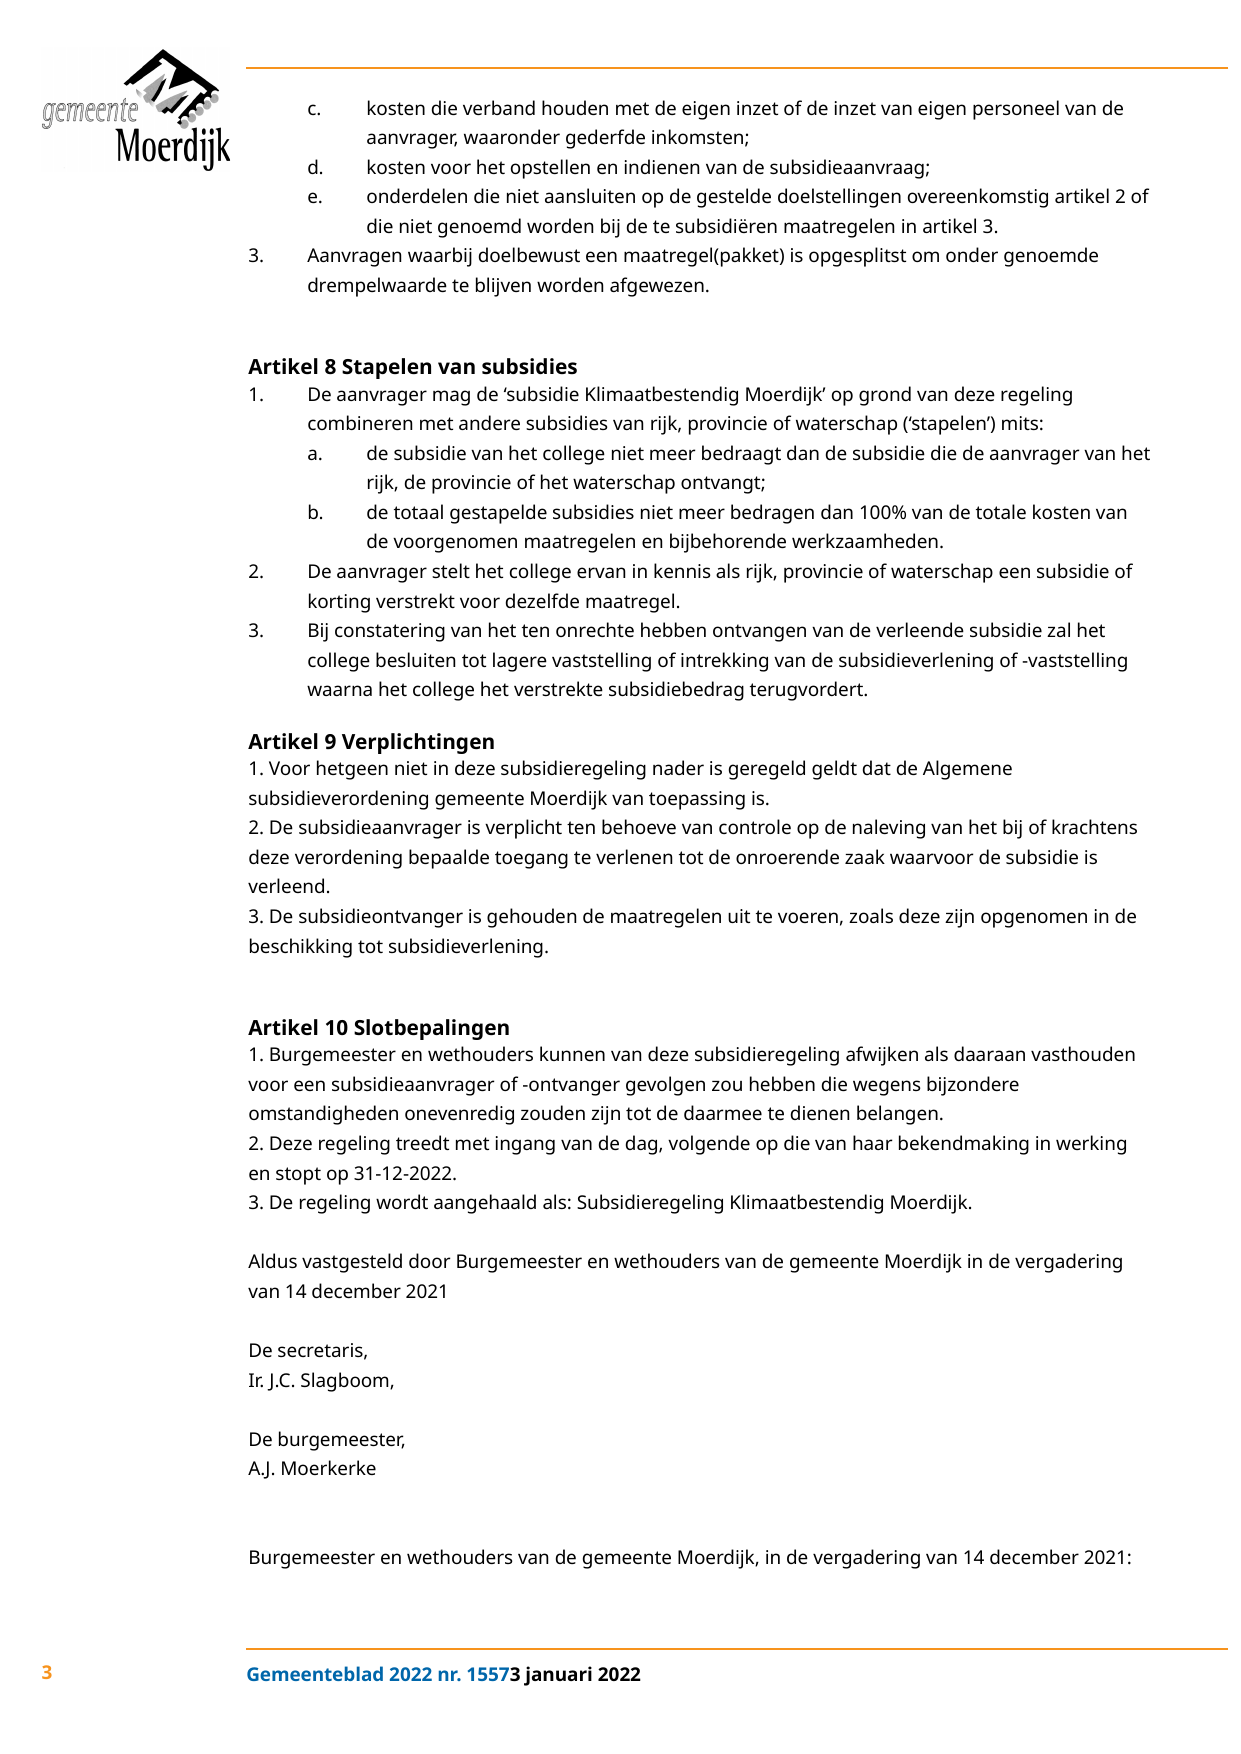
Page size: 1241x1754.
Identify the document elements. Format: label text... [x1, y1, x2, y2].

text 3. De subsidieontvanger is gehouden de maatregelen uit te voeren, zoals deze zijn opgenomen in de beschikking tot subsidieverlening. [248, 903, 1152, 959]
list De aanvrager stelt het college ervan in kennis als rijk, provincie of waterschap een subsidie of korting verstrekt voor dezelfde maatregel. [248, 558, 1152, 613]
list de subsidie van het college niet meer bedraagt dan de subsidie die de aanvrager van het rijk, de provincie of het waterschap ontvangt; [307, 440, 1152, 495]
text 2. Deze regeling treedt met ingang van de dag, volgende op die van haar bekendmaking in werking en stopt op 31-12-2022. [248, 1130, 1152, 1185]
list Aanvragen waarbij doelbewust een maatregel(pakket) is opgesplitst om onder genoemde drempelwaarde te blijven worden afgewezen. [248, 243, 1152, 298]
text Artikel 8 Stapelen van subsidies [248, 352, 1152, 381]
text Artikel 10 Slotbepalingen [248, 1013, 1152, 1041]
text 1. Burgemeester en wethouders kunnen van deze subsidieregeling afwijken als daaraan vasthouden voor een subsidieaanvrager of -ontvanger gevolgen zou hebben die wegens bijzondere omstandigheden onevenredig zouden zijn tot de daarmee te dienen belangen. [248, 1041, 1152, 1126]
text 3. De regeling wordt aangehaald als: Subsidieregeling Klimaatbestendig Moerdijk. [248, 1189, 1152, 1215]
text Burgemeester en wethouders van de gemeente Moerdijk, in de vergadering van 14 december 2021: [248, 1544, 1152, 1570]
text Artikel 9 Verplichtingen [248, 727, 1152, 755]
text De secretaris, [248, 1337, 1152, 1363]
list Bij constatering van het ten onrechte hebben ontvangen van de verleende subsidie zal het college besluiten tot lagere vaststelling of intrekking van de subsidieverlening of -vaststelling waarna het college het verstrekte subsidiebedrag terugvordert. [248, 617, 1152, 702]
list kosten die verband houden met de eigen inzet of de inzet van eigen personeel van de aanvrager, waaronder gederfde inkomsten; [307, 95, 1152, 150]
text A.J. Moerkerke [248, 1456, 1152, 1481]
list de totaal gestapelde subsidies niet meer bedragen dan 100% van de totale kosten van de voorgenomen maatregelen en bijbehorende werkzaamheden. [307, 499, 1152, 554]
text Aldus vastgesteld door Burgemeester en wethouders van de gemeente Moerdijk in de vergadering van 14 december 2021 [248, 1248, 1152, 1304]
text De burgemeester, [248, 1426, 1152, 1452]
list De aanvrager mag de ‘subsidie Klimaatbestendig Moerdijk’ op grond van deze regeling combineren met andere subsidies van rijk, provincie of waterschap (‘stapelen’) mits: [248, 381, 1152, 436]
text 1. Voor hetgeen niet in deze subsidieregeling nader is geregeld geldt dat de Algemene subsidieverordening gemeente Moerdijk van toepassing is. [248, 755, 1152, 811]
text 2. De subsidieaanvrager is verplicht ten behoeve van controle op de naleving van het bij of krachtens deze verordening bepaalde toegang te verlenen tot de onroerende zaak waarvoor de subsidie is verleend. [248, 814, 1152, 899]
text Ir. J.C. Slagboom, [248, 1367, 1152, 1392]
list onderdelen die niet aansluiten op de gestelde doelstellingen overeenkomstig artikel 2 of die niet genoemd worden bij de te subsidiëren maatregelen in artikel 3. [307, 183, 1152, 239]
list kosten voor het opstellen en indienen van de subsidieaanvraag; [307, 154, 1152, 180]
picture [41, 47, 231, 172]
